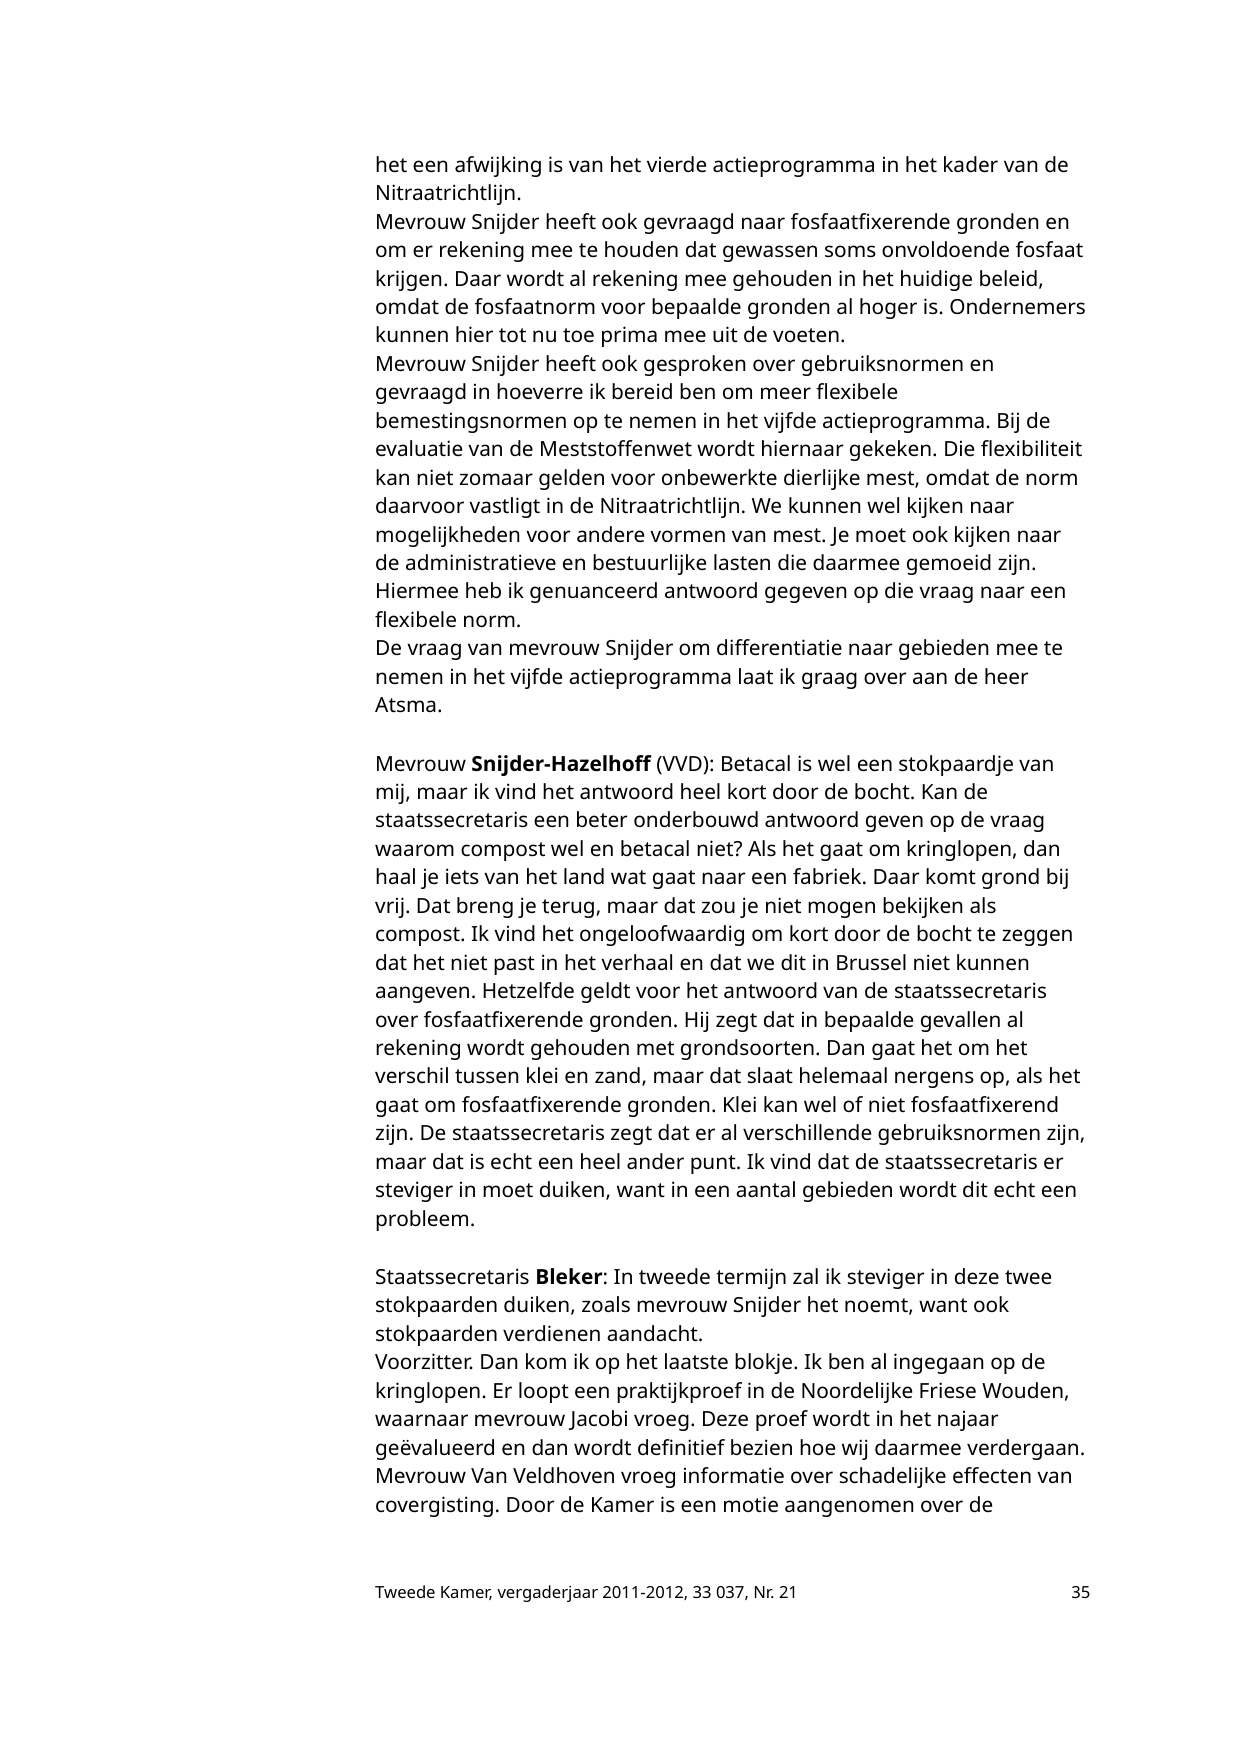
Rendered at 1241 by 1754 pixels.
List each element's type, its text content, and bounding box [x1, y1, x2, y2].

text Mevrouw Snijder heeft ook gesproken over gebruiksnormen en gevraagd in hoeverre ik bereid ben om meer flexibele bemestingsnormen op te nemen in het vijfde actieprogramma. Bij de evaluatie van de Meststoffenwet wordt hiernaar gekeken. Die flexibiliteit kan niet zomaar gelden voor onbewerkte dierlijke mest, omdat de norm daarvoor vastligt in de Nitraatrichtlijn. We kunnen wel kijken naar mogelijkheden voor andere vormen van mest. Je moet ook kijken naar de administratieve en bestuurlijke lasten die daarmee gemoeid zijn. Hiermee heb ik genuanceerd antwoord gegeven op die vraag naar een flexibele norm. [375, 349, 1090, 633]
text het een afwijking is van het vierde actieprogramma in het kader van de Nitraatrichtlijn. [375, 150, 1090, 207]
text De vraag van mevrouw Snijder om differentiatie naar gebieden mee te nemen in het vijfde actieprogramma laat ik graag over aan de heer Atsma. [375, 633, 1090, 719]
text Voorzitter. Dan kom ik op het laatste blokje. Ik ben al ingegaan op de kringlopen. Er loopt een praktijkproef in de Noordelijke Friese Wouden, waarnaar mevrouw Jacobi vroeg. Deze proef wordt in het najaar geëvalueerd en dan wordt definitief bezien hoe wij daarmee verdergaan. [375, 1347, 1090, 1461]
text Mevrouw Snijder heeft ook gevraagd naar fosfaatfixerende gronden en om er rekening mee te houden dat gewassen soms onvoldoende fosfaat krijgen. Daar wordt al rekening mee gehouden in het huidige beleid, omdat de fosfaatnorm voor bepaalde gronden al hoger is. Ondernemers kunnen hier tot nu toe prima mee uit de voeten. [375, 207, 1090, 349]
text Staatssecretaris Bleker: In tweede termijn zal ik steviger in deze twee stokpaarden duiken, zoals mevrouw Snijder het noemt, want ook stokpaarden verdienen aandacht. [375, 1262, 1090, 1347]
text Mevrouw Van Veldhoven vroeg informatie over schadelijke effecten van covergisting. Door de Kamer is een motie aangenomen over de [375, 1461, 1090, 1518]
text Mevrouw Snijder-Hazelhoff (VVD): Betacal is wel een stokpaardje van mij, maar ik vind het antwoord heel kort door de bocht. Kan de staatssecretaris een beter onderbouwd antwoord geven op de vraag waarom compost wel en betacal niet? Als het gaat om kringlopen, dan haal je iets van het land wat gaat naar een fabriek. Daar komt grond bij vrij. Dat breng je terug, maar dat zou je niet mogen bekijken als compost. Ik vind het ongeloofwaardig om kort door de bocht te zeggen dat het niet past in het verhaal en dat we dit in Brussel niet kunnen aangeven. Hetzelfde geldt voor het antwoord van de staatssecretaris over fosfaatfixerende gronden. Hij zegt dat in bepaalde gevallen al rekening wordt gehouden met grondsoorten. Dan gaat het om het verschil tussen klei en zand, maar dat slaat helemaal nergens op, als het gaat om fosfaatfixerende gronden. Klei kan wel of niet fosfaatfixerend zijn. De staatssecretaris zegt dat er al verschillende gebruiksnormen zijn, maar dat is echt een heel ander punt. Ik vind dat de staatssecretaris er steviger in moet duiken, want in een aantal gebieden wordt dit echt een probleem. [375, 749, 1090, 1232]
